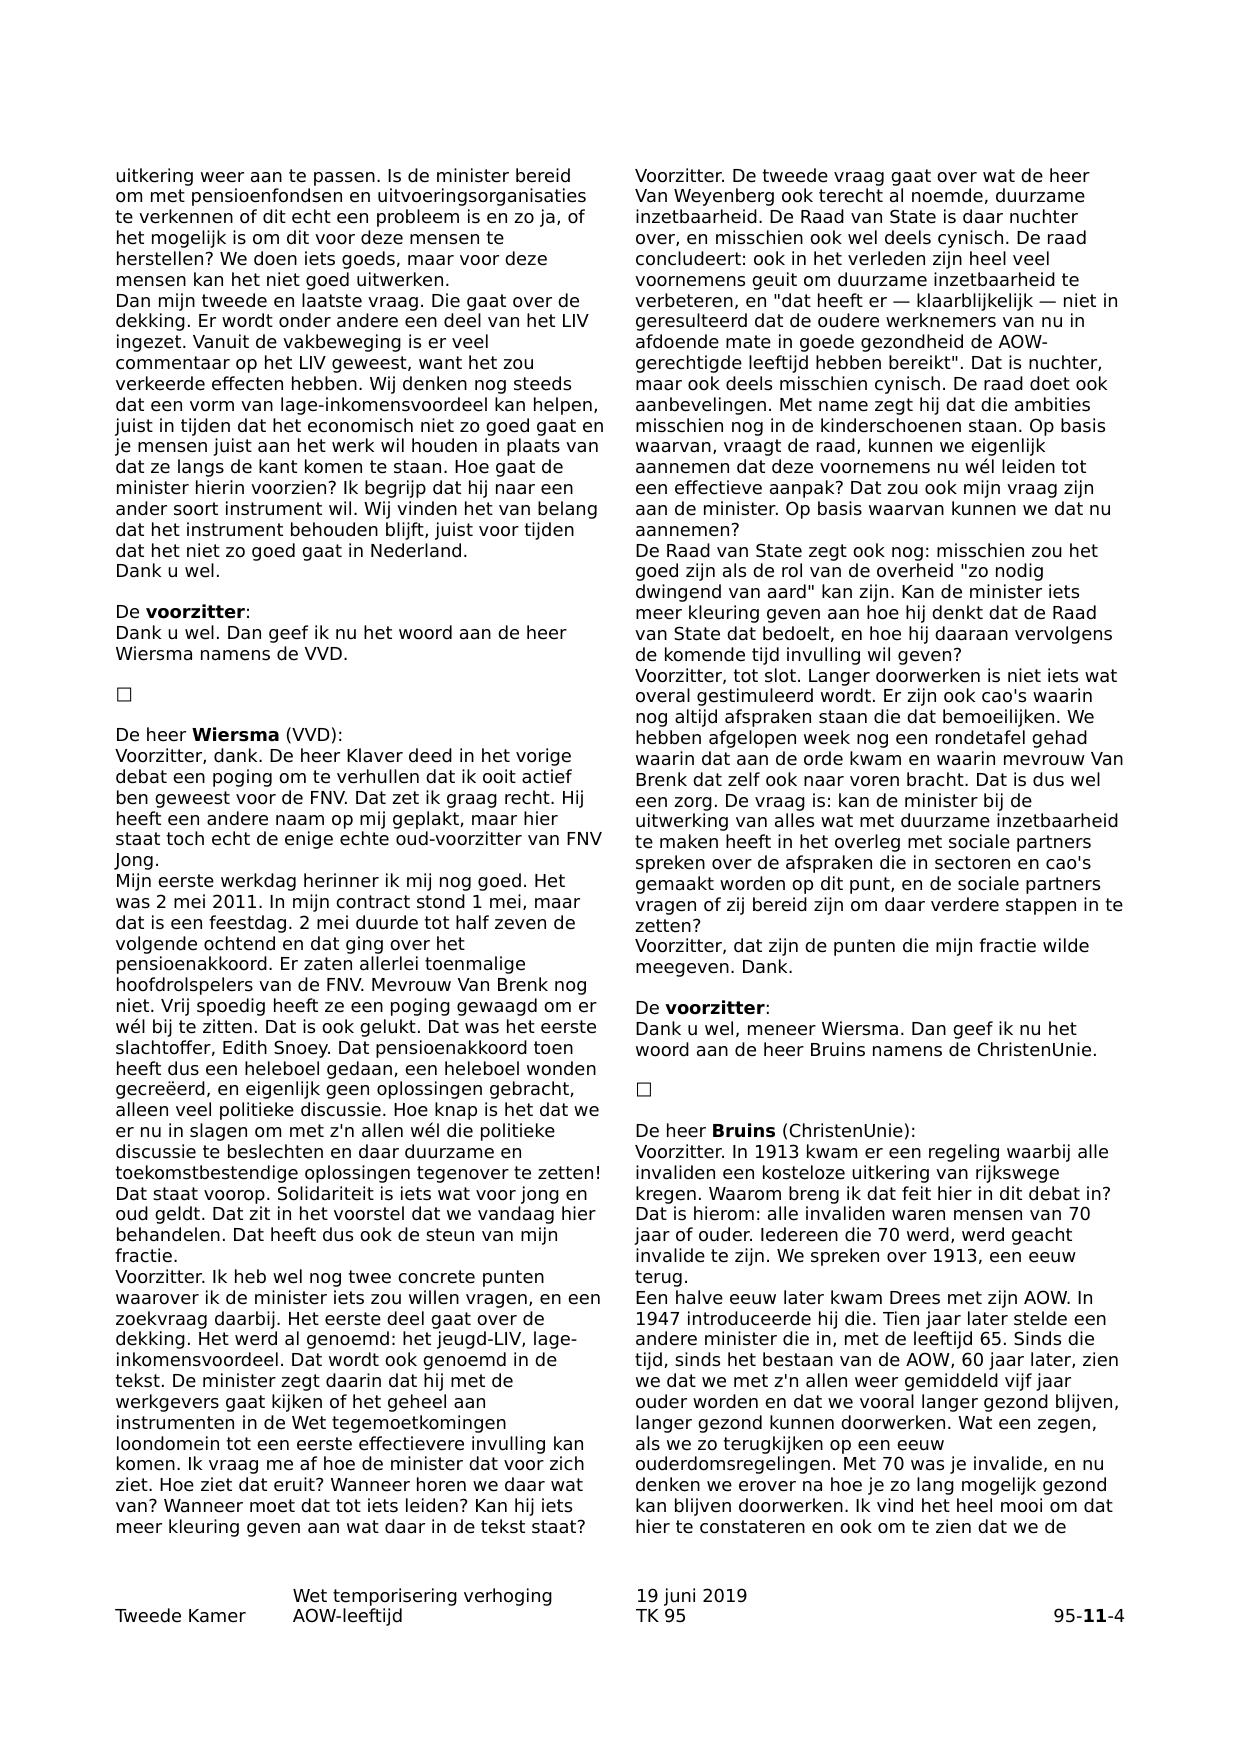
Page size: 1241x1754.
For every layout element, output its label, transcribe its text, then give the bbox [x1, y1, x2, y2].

text Een halve eeuw later kwam Drees met zijn AOW. In 1947 introduceerde hij die. Tien jaar later stelde een andere minister die in, met de leeftijd 65. Sinds die tijd, sinds het bestaan van de AOW, 60 jaar later, zien we dat we met z'n allen weer gemiddeld vijf jaar ouder worden en dat we vooral langer gezond blijven, langer gezond kunnen doorwerken. Wat een zegen, als we zo terugkijken op een eeuw ouderdomsregelingen. Met 70 was je invalide, en nu denken we erover na hoe je zo lang mogelijk gezond kan blijven doorwerken. Ik vind het heel mooi om dat hier te constateren en ook om te zien dat we de [635, 1287, 1125, 1537]
text Dank u wel. [115, 561, 605, 582]
text Voorzitter, tot slot. Langer doorwerken is niet iets wat overal gestimuleerd wordt. Er zijn ook cao's waarin nog altijd afspraken staan die dat bemoeilijken. We hebben afgelopen week nog een rondetafel gehad waarin dat aan de orde kwam en waarin mevrouw Van Brenk dat zelf ook naar voren bracht. Dat is dus wel een zorg. De vraag is: kan de minister bij de uitwerking van alles wat met duurzame inzetbaarheid te maken heeft in het overleg met sociale partners spreken over de afspraken die in sectoren en cao's gemaakt worden op dit punt, en de sociale partners vragen of zij bereid zijn om daar verdere stappen in te zetten? [635, 665, 1125, 936]
text Voorzitter. Ik heb wel nog twee concrete punten waarover ik de minister iets zou willen vragen, en een zoekvraag daarbij. Het eerste deel gaat over de dekking. Het werd al genoemd: het jeugd-LIV, lage-inkomensvoordeel. Dat wordt ook genoemd in de tekst. De minister zegt daarin dat hij met de werkgevers gaat kijken of het geheel aan instrumenten in de Wet tegemoetkomingen loondomein tot een eerste effectievere invulling kan komen. Ik vraag me af hoe de minister dat voor zich ziet. Hoe ziet dat eruit? Wanneer horen we daar wat van? Wanneer moet dat tot iets leiden? Kan hij iets meer kleuring geven aan wat daar in de tekst staat? [115, 1267, 605, 1537]
text Mijn eerste werkdag herinner ik mij nog goed. Het was 2 mei 2011. In mijn contract stond 1 mei, maar dat is een feestdag. 2 mei duurde tot half zeven de volgende ochtend en dat ging over het pensioenakkoord. Er zaten allerlei toenmalige hoofdrolspelers van de FNV. Mevrouw Van Brenk nog niet. Vrij spoedig heeft ze een poging gewaagd om er wél bij te zitten. Dat is ook gelukt. Dat was het eerste slachtoffer, Edith Snoey. Dat pensioenakkoord toen heeft dus een heleboel gedaan, een heleboel wonden gecreëerd, en eigenlijk geen oplossingen gebracht, alleen veel politieke discussie. Hoe knap is het dat we er nu in slagen om met z'n allen wél die politieke discussie te beslechten en daar duurzame en toekomstbestendige oplossingen tegenover te zetten! Dat staat voorop. Solidariteit is iets wat voor jong en oud geldt. Dat zit in het voorstel dat we vandaag hier behandelen. Dat heeft dus ook de steun van mijn fractie. [115, 871, 605, 1267]
text Dan mijn tweede en laatste vraag. Die gaat over de dekking. Er wordt onder andere een deel van het LIV ingezet. Vanuit de vakbeweging is er veel commentaar op het LIV geweest, want het zou verkeerde effecten hebben. Wij denken nog steeds dat een vorm van lage-inkomensvoordeel kan helpen, juist in tijden dat het economisch niet zo goed gaat en je mensen juist aan het werk wil houden in plaats van dat ze langs de kant komen te staan. Hoe gaat de minister hierin voorzien? Ik begrijp dat hij naar een ander soort instrument wil. Wij vinden het van belang dat het instrument behouden blijft, juist voor tijden dat het niet zo goed gaat in Nederland. [115, 290, 605, 561]
text uitkering weer aan te passen. Is de minister bereid om met pensioenfondsen en uitvoeringsorganisaties te verkennen of dit echt een probleem is en zo ja, of het mogelijk is om dit voor deze mensen te herstellen? We doen iets goeds, maar voor deze mensen kan het niet goed uitwerken. [115, 165, 605, 290]
text De voorzitter: [635, 998, 1125, 1018]
text De heer Wiersma (VVD): [115, 725, 605, 746]
text Dank u wel, meneer Wiersma. Dan geef ik nu het woord aan de heer Bruins namens de ChristenUnie. [635, 1018, 1125, 1060]
text De heer Bruins (ChristenUnie): [635, 1121, 1125, 1142]
text ⬜ [635, 1080, 1125, 1101]
text Voorzitter. De tweede vraag gaat over wat de heer Van Weyenberg ook terecht al noemde, duurzame inzetbaarheid. De Raad van State is daar nuchter over, en misschien ook wel deels cynisch. De raad concludeert: ook in het verleden zijn heel veel voornemens geuit om duurzame inzetbaarheid te verbeteren, en "dat heeft er — klaarblijkelijk — niet in geresulteerd dat de oudere werknemers van nu in afdoende mate in goede gezondheid de AOW-gerechtigde leeftijd hebben bereikt". Dat is nuchter, maar ook deels misschien cynisch. De raad doet ook aanbevelingen. Met name zegt hij dat die ambities misschien nog in de kinderschoenen staan. Op basis waarvan, vraagt de raad, kunnen we eigenlijk aannemen dat deze voornemens nu wél leiden tot een effectieve aanpak? Dat zou ook mijn vraag zijn aan de minister. Op basis waarvan kunnen we dat nu aannemen? [635, 165, 1125, 540]
text ⬜ [115, 684, 605, 705]
text Voorzitter, dank. De heer Klaver deed in het vorige debat een poging om te verhullen dat ik ooit actief ben geweest voor de FNV. Dat zet ik graag recht. Hij heeft een andere naam op mij geplakt, maar hier staat toch echt de enige echte oud-voorzitter van FNV Jong. [115, 746, 605, 871]
text Voorzitter, dat zijn de punten die mijn fractie wilde meegeven. Dank. [635, 936, 1125, 978]
text De voorzitter: [115, 602, 605, 623]
text Voorzitter. In 1913 kwam er een regeling waarbij alle invaliden een kosteloze uitkering van rijkswege kregen. Waarom breng ik dat feit hier in dit debat in? Dat is hierom: alle invaliden waren mensen van 70 jaar of ouder. Iedereen die 70 werd, werd geacht invalide te zijn. We spreken over 1913, een eeuw terug. [635, 1142, 1125, 1287]
text Dank u wel. Dan geef ik nu het woord aan de heer Wiersma namens de VVD. [115, 623, 605, 664]
text De Raad van State zegt ook nog: misschien zou het goed zijn als de rol van de overheid "zo nodig dwingend van aard" kan zijn. Kan de minister iets meer kleuring geven aan hoe hij denkt dat de Raad van State dat bedoelt, en hoe hij daaraan vervolgens de komende tijd invulling wil geven? [635, 540, 1125, 665]
